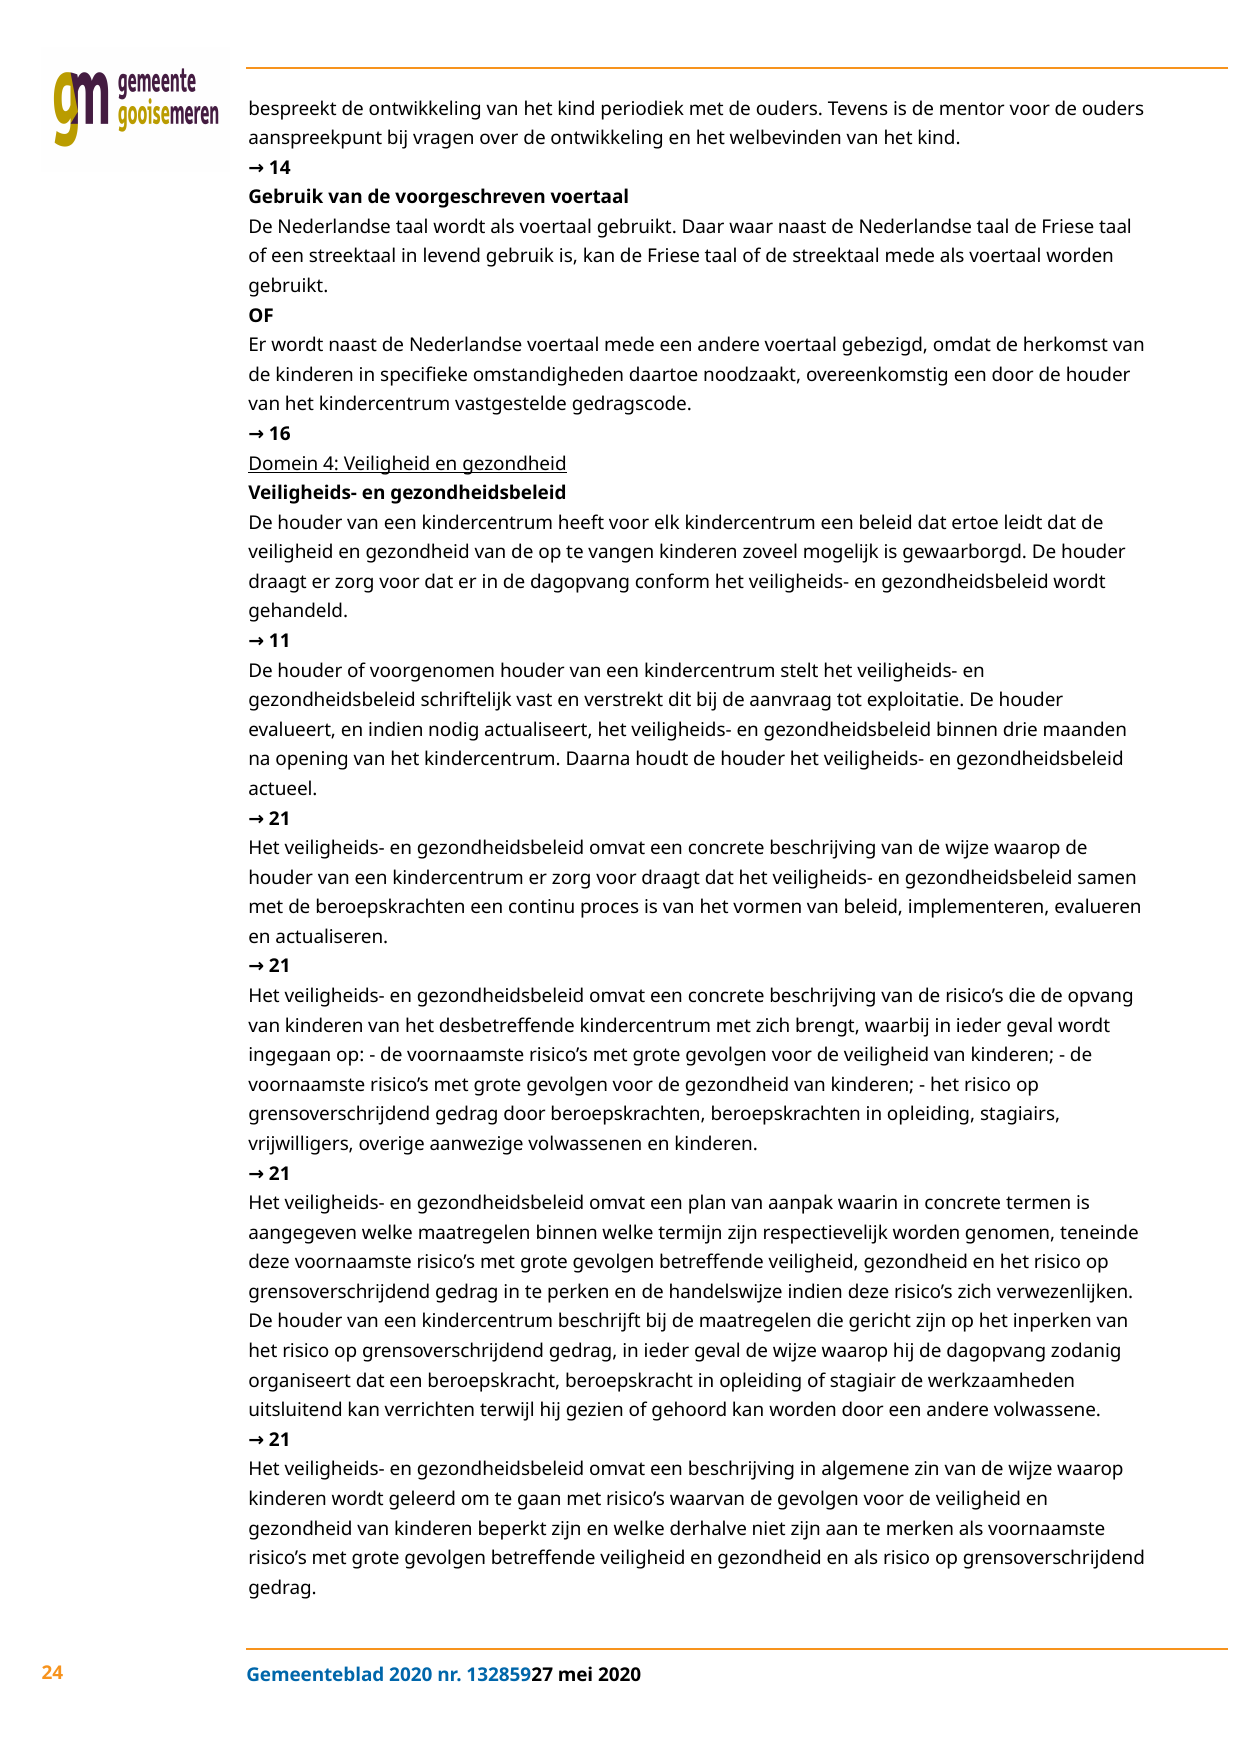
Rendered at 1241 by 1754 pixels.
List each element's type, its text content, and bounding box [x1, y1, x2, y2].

text Het veiligheids- en gezondheidsbeleid omvat een plan van aanpak waarin in concrete termen is aangegeven welke maatregelen binnen welke termijn zijn respectievelijk worden genomen, teneinde deze voornaamste risico’s met grote gevolgen betreffende veiligheid, gezondheid en het risico op grensoverschrijdend gedrag in te perken en de handelswijze indien deze risico’s zich verwezenlijken. De houder van een kindercentrum beschrijft bij de maatregelen die gericht zijn op het inperken van het risico op grensoverschrijdend gedrag, in ieder geval de wijze waarop hij de dagopvang zodanig organiseert dat een beroepskracht, beroepskracht in opleiding of stagiair de werkzaamheden uitsluitend kan verrichten terwijl hij gezien of gehoord kan worden door een andere volwassene. [248, 1189, 1152, 1422]
text bespreekt de ontwikkeling van het kind periodiek met de ouders. Tevens is de mentor voor de ouders aanspreekpunt bij vragen over de ontwikkeling en het welbevinden van het kind. [248, 95, 1152, 150]
text → 21 [248, 1426, 1152, 1452]
text De houder van een kindercentrum heeft voor elk kindercentrum een beleid dat ertoe leidt dat de veiligheid en gezondheid van de op te vangen kinderen zoveel mogelijk is gewaarborgd. De houder draagt er zorg voor dat er in de dagopvang conform het veiligheids- en gezondheidsbeleid wordt gehandeld. [248, 509, 1152, 623]
text → 21 [248, 1160, 1152, 1186]
text Het veiligheids- en gezondheidsbeleid omvat een concrete beschrijving van de risico’s die de opvang van kinderen van het desbetreffende kindercentrum met zich brengt, waarbij in ieder geval wordt ingegaan op: - de voornaamste risico’s met grote gevolgen voor de veiligheid van kinderen; - de voornaamste risico’s met grote gevolgen voor de gezondheid van kinderen; - het risico op grensoverschrijdend gedrag door beroepskrachten, beroepskrachten in opleiding, stagiairs, vrijwilligers, overige aanwezige volwassenen en kinderen. [248, 982, 1152, 1156]
text → 21 [248, 953, 1152, 978]
text De houder of voorgenomen houder van een kindercentrum stelt het veiligheids- en gezondheidsbeleid schriftelijk vast en verstrekt dit bij de aanvraag tot exploitatie. De houder evalueert, en indien nodig actualiseert, het veiligheids- en gezondheidsbeleid binnen drie maanden na opening van het kindercentrum. Daarna houdt de houder het veiligheids- en gezondheidsbeleid actueel. [248, 657, 1152, 801]
text Het veiligheids- en gezondheidsbeleid omvat een beschrijving in algemene zin van de wijze waarop kinderen wordt geleerd om te gaan met risico’s waarvan de gevolgen voor de veiligheid en gezondheid van kinderen beperkt zijn en welke derhalve niet zijn aan te merken als voornaamste risico’s met grote gevolgen betreffende veiligheid en gezondheid en als risico op grensoverschrijdend gedrag. [248, 1456, 1152, 1600]
text De Nederlandse taal wordt als voertaal gebruikt. Daar waar naast de Nederlandse taal de Friese taal of een streektaal in levend gebruik is, kan de Friese taal of de streektaal mede als voertaal worden gebruikt. [248, 213, 1152, 298]
text OF [248, 302, 1152, 328]
text Veiligheids- en gezondheidsbeleid [248, 479, 1152, 505]
text Domein 4: Veiligheid en gezondheid [248, 450, 1152, 476]
text Er wordt naast de Nederlandse voertaal mede een andere voertaal gebezigd, omdat de herkomst van de kinderen in specifieke omstandigheden daartoe noodzaakt, overeenkomstig een door de houder van het kindercentrum vastgestelde gedragscode. [248, 331, 1152, 416]
text → 16 [248, 420, 1152, 446]
text → 21 [248, 805, 1152, 831]
text Gebruik van de voorgeschreven voertaal [248, 183, 1152, 209]
text → 11 [248, 627, 1152, 653]
picture [41, 47, 231, 172]
text → 14 [248, 154, 1152, 180]
text Het veiligheids- en gezondheidsbeleid omvat een concrete beschrijving van de wijze waarop de houder van een kindercentrum er zorg voor draagt dat het veiligheids- en gezondheidsbeleid samen met de beroepskrachten een continu proces is van het vormen van beleid, implementeren, evalueren en actualiseren. [248, 834, 1152, 949]
